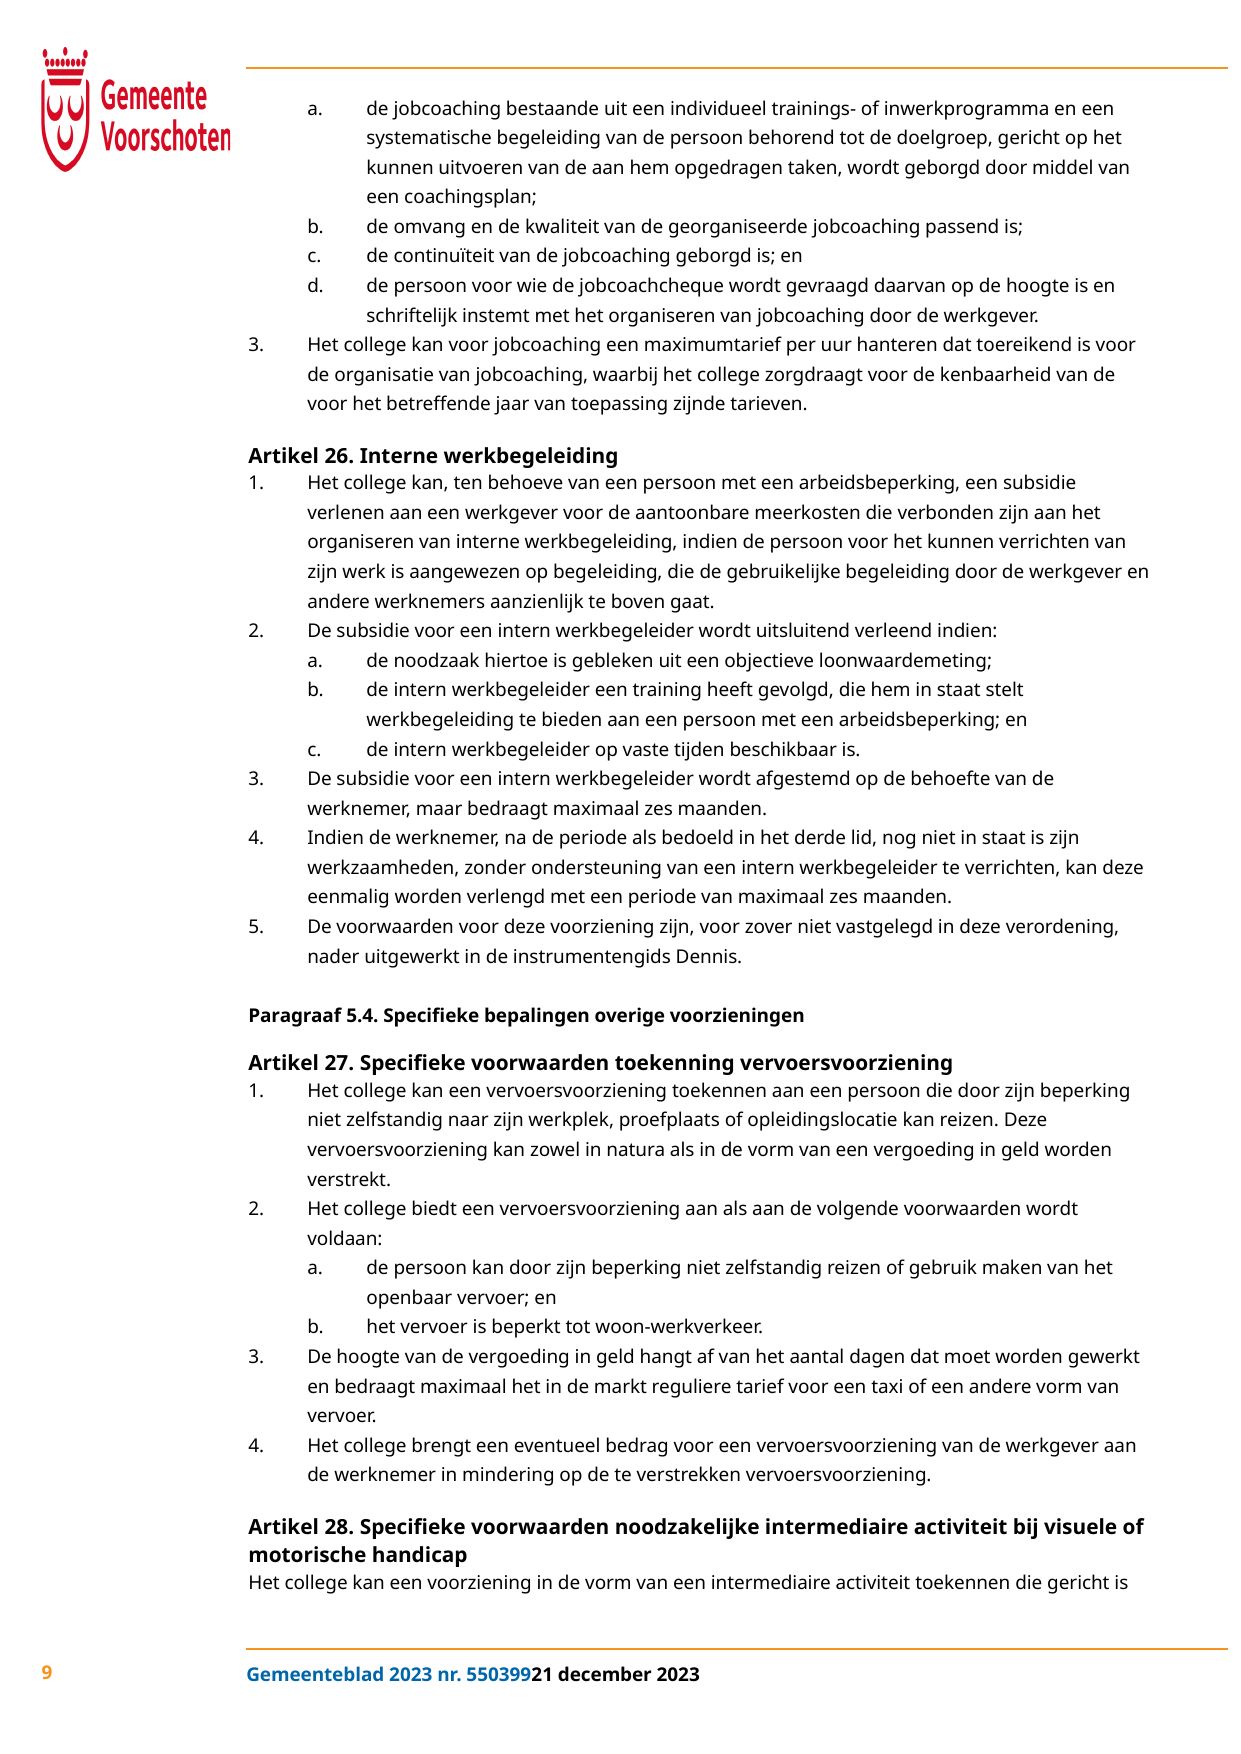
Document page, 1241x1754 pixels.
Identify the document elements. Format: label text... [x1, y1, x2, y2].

list Het college kan voor jobcoaching een maximumtarief per uur hanteren dat toereikend is voor de organisatie van jobcoaching, waarbij het college zorgdraagt voor de kenbaarheid van de voor het betreffende jaar van toepassing zijnde tarieven. [248, 331, 1152, 416]
text Artikel 27. Specifieke voorwaarden toekenning vervoersvoorziening [248, 1048, 1152, 1077]
list Het college kan een vervoersvoorziening toekennen aan een persoon die door zijn beperking niet zelfstandig naar zijn werkplek, proefplaats of opleidingslocatie kan reizen. Deze vervoersvoorziening kan zowel in natura als in de vorm van een vergoeding in geld worden verstrekt. [248, 1077, 1152, 1191]
list De voorwaarden voor deze voorziening zijn, voor zover niet vastgelegd in deze verordening, nader uitgewerkt in de instrumentengids Dennis. [248, 913, 1152, 968]
list de intern werkbegeleider een training heeft gevolgd, die hem in staat stelt werkbegeleiding te bieden aan een persoon met een arbeidsbeperking; en [307, 677, 1152, 732]
list Het college brengt een eventueel bedrag voor een vervoersvoorziening van de werkgever aan de werknemer in mindering op de te verstrekken vervoersvoorziening. [248, 1432, 1152, 1487]
list de intern werkbegeleider op vaste tijden beschikbaar is. [307, 736, 1152, 761]
list Het college biedt een vervoersvoorziening aan als aan de volgende voorwaarden wordt voldaan: [248, 1195, 1152, 1251]
list de continuïteit van de jobcoaching geborgd is; en [307, 243, 1152, 268]
list Het college kan, ten behoeve van een persoon met een arbeidsbeperking, een subsidie verlenen aan een werkgever voor de aantoonbare meerkosten die verbonden zijn aan het organiseren van interne werkbegeleiding, indien de persoon voor het kunnen verrichten van zijn werk is aangewezen op begeleiding, die de gebruikelijke begeleiding door de werkgever en andere werknemers aanzienlijk te boven gaat. [248, 469, 1152, 613]
text Paragraaf 5.4. Specifieke bepalingen overige voorzieningen [248, 1002, 1152, 1028]
picture [41, 47, 231, 172]
list de omvang en de kwaliteit van de georganiseerde jobcoaching passend is; [307, 213, 1152, 239]
text Het college kan een voorziening in de vorm van een intermediaire activiteit toekennen die gericht is [248, 1569, 1152, 1594]
list de persoon kan door zijn beperking niet zelfstandig reizen of gebruik maken van het openbaar vervoer; en [307, 1254, 1152, 1310]
list de jobcoaching bestaande uit een individueel trainings- of inwerkprogramma en een systematische begeleiding van de persoon behorend tot de doelgroep, gericht op het kunnen uitvoeren van de aan hem opgedragen taken, wordt geborgd door middel van een coachingsplan; [307, 95, 1152, 209]
list het vervoer is beperkt tot woon-werkverkeer. [307, 1314, 1152, 1339]
text Artikel 26. Interne werkbegeleiding [248, 441, 1152, 469]
list De subsidie voor een intern werkbegeleider wordt afgestemd op de behoefte van de werknemer, maar bedraagt maximaal zes maanden. [248, 765, 1152, 821]
list Indien de werknemer, na de periode als bedoeld in het derde lid, nog niet in staat is zijn werkzaamheden, zonder ondersteuning van een intern werkbegeleider te verrichten, kan deze eenmalig worden verlengd met een periode van maximaal zes maanden. [248, 824, 1152, 909]
list De hoogte van de vergoeding in geld hangt af van het aantal dagen dat moet worden gewerkt en bedraagt maximaal het in de markt reguliere tarief voor een taxi of een andere vorm van vervoer. [248, 1343, 1152, 1428]
list de persoon voor wie de jobcoachcheque wordt gevraagd daarvan op de hoogte is en schriftelijk instemt met het organiseren van jobcoaching door de werkgever. [307, 272, 1152, 328]
list de noodzaak hiertoe is gebleken uit een objectieve loonwaardemeting; [307, 647, 1152, 673]
text Artikel 28. Specifieke voorwaarden noodzakelijke intermediaire activiteit bij visuele of motorische handicap [248, 1512, 1152, 1569]
list De subsidie voor een intern werkbegeleider wordt uitsluitend verleend indien: [248, 617, 1152, 643]
